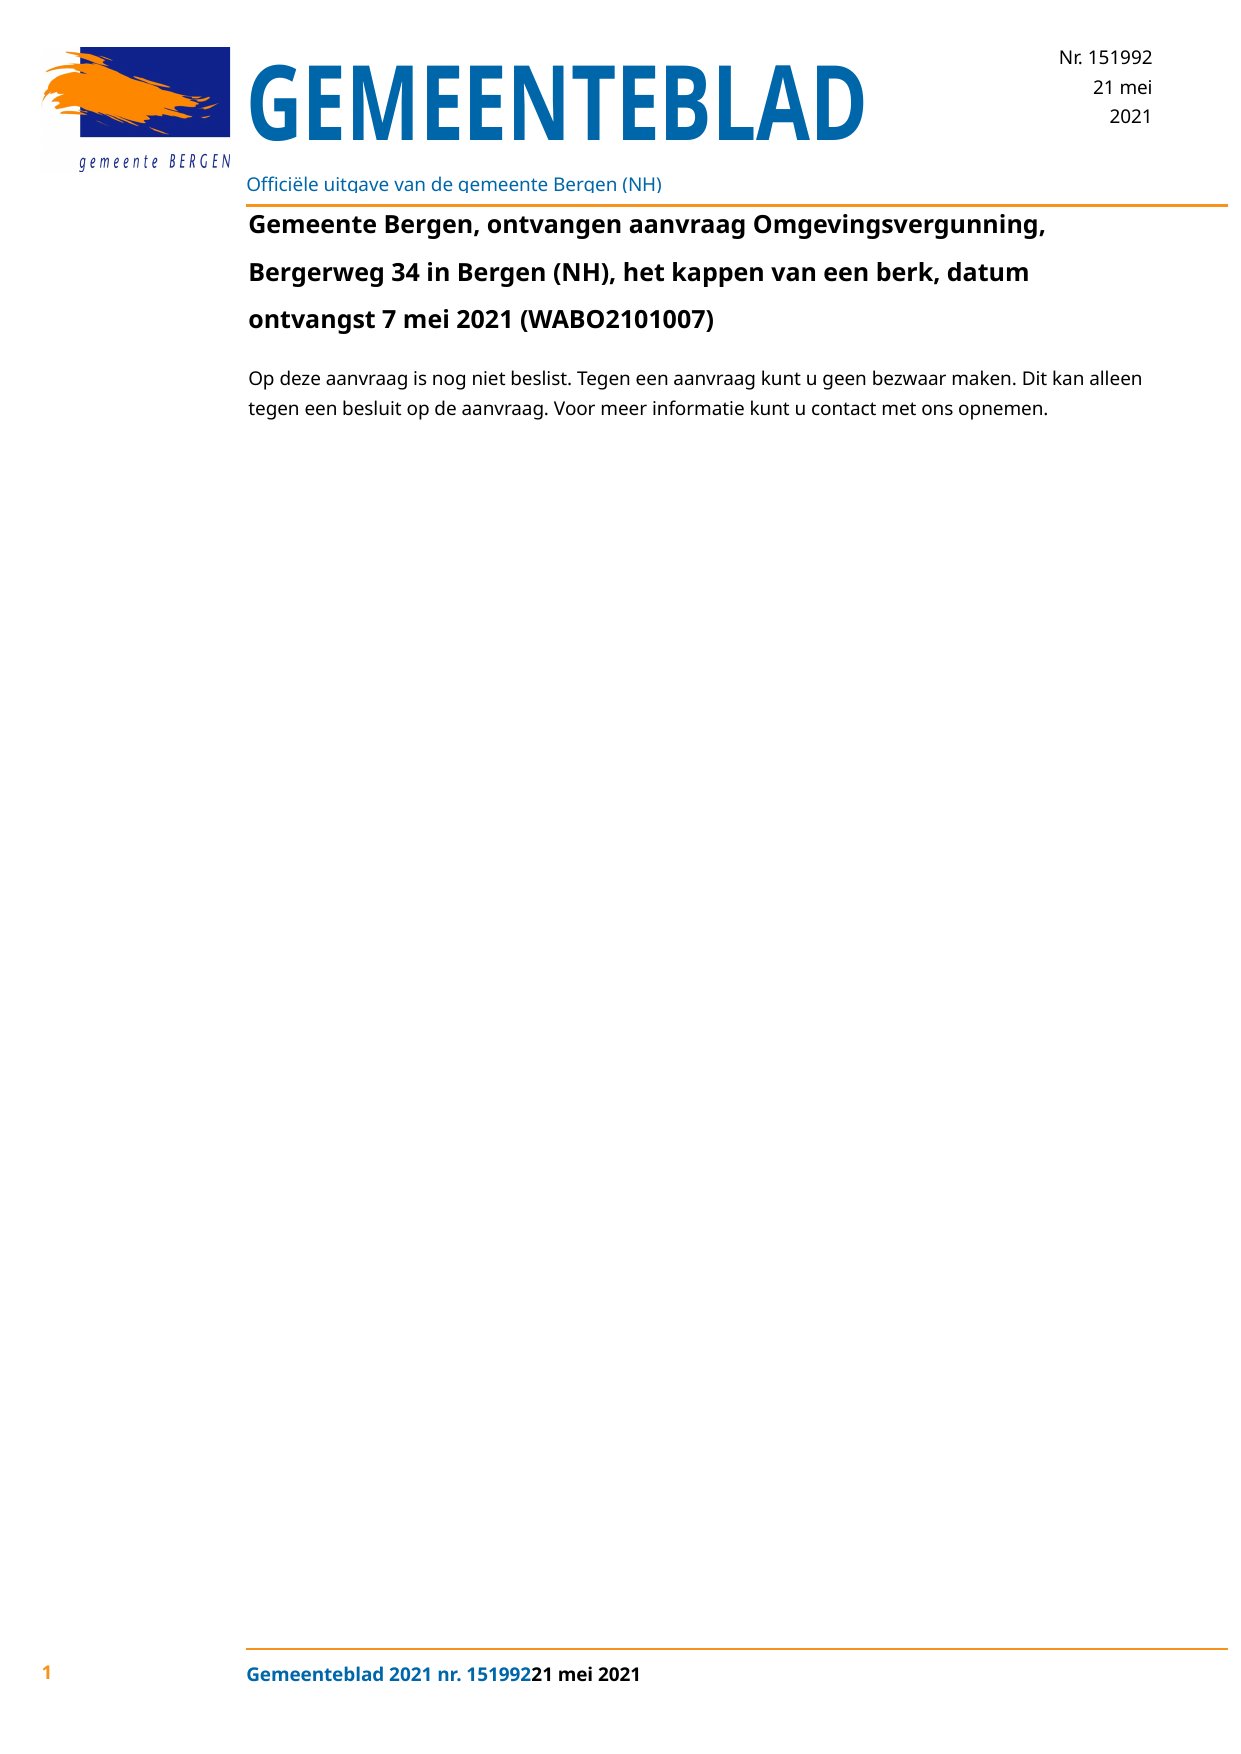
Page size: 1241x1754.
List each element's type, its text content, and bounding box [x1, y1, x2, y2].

picture [41, 47, 231, 172]
text Op deze aanvraag is nog niet beslist. Tegen een aanvraag kunt u geen bezwaar maken. Dit kan alleen tegen een besluit op de aanvraag. Voor meer informatie kunt u contact met ons opnemen. [248, 366, 1152, 421]
text Gemeente Bergen, ontvangen aanvraag Omgevingsvergunning, Bergerweg 34 in Bergen (NH), het kappen van een berk, datum ontvangst 7 mei 2021 (WABO2101007) [248, 207, 1152, 336]
